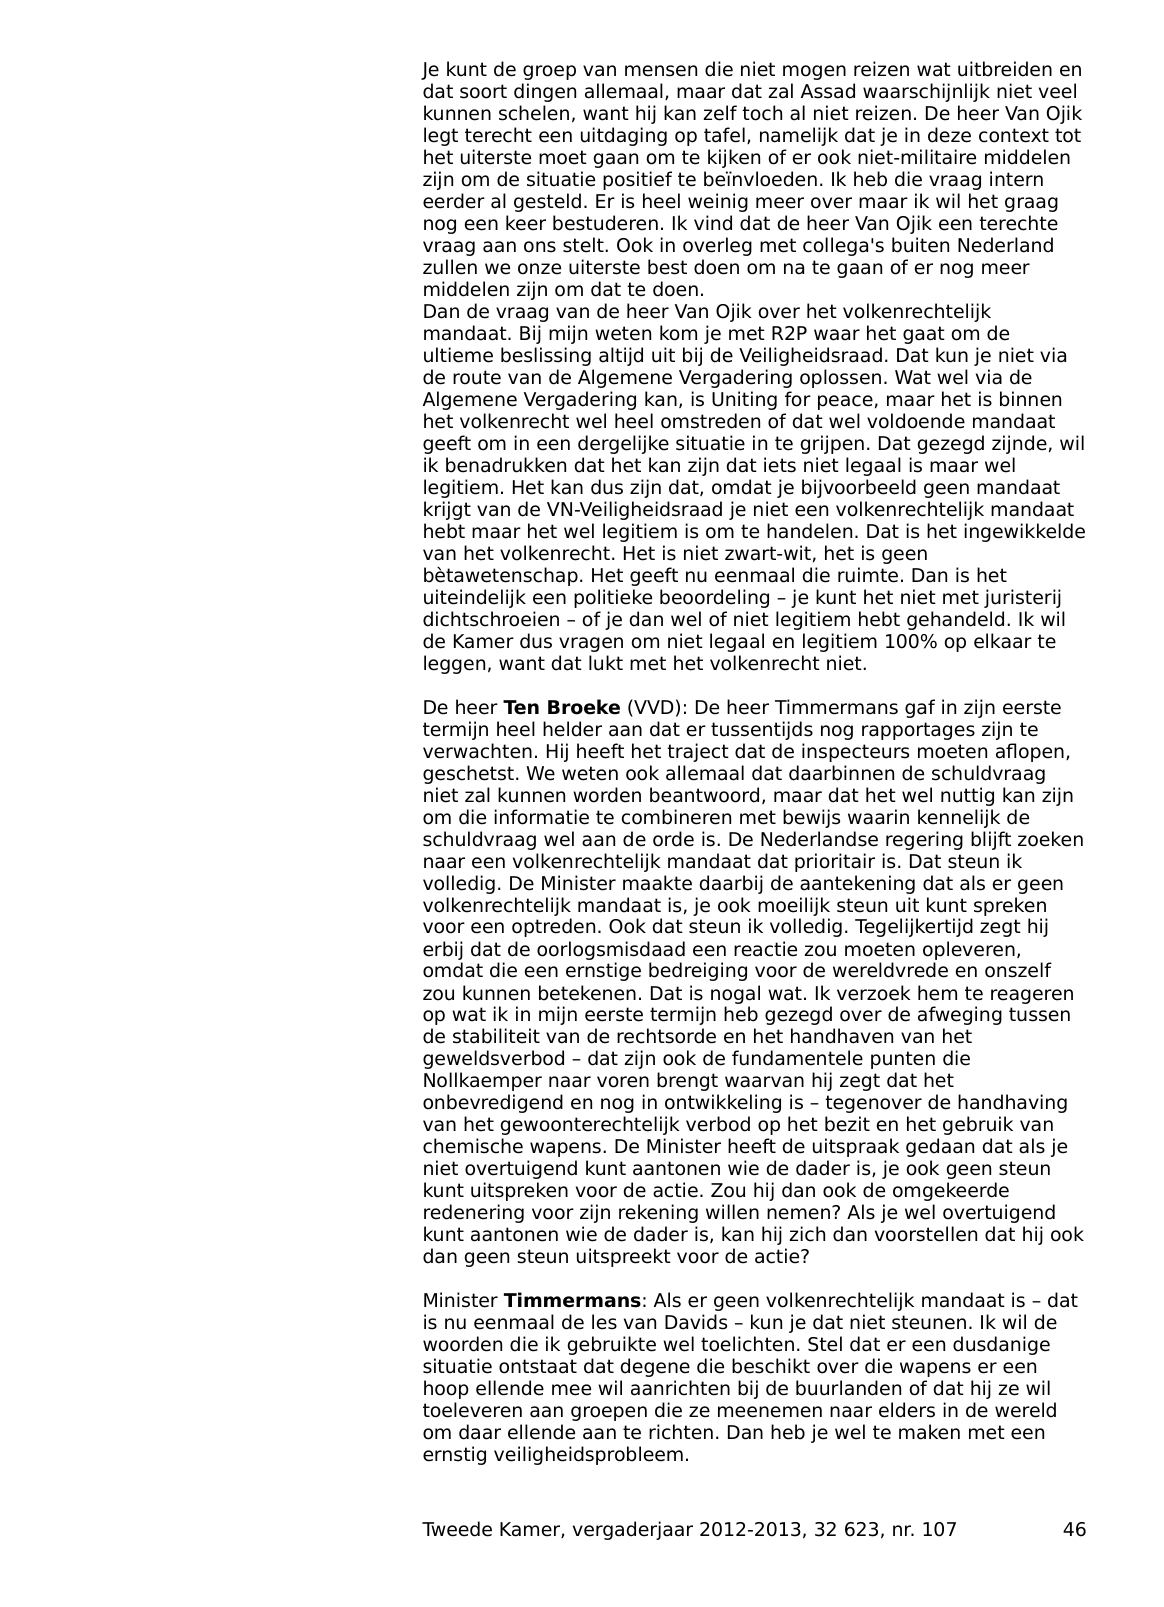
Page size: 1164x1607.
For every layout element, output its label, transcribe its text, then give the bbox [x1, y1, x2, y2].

text De heer Ten Broeke (VVD): De heer Timmermans gaf in zijn eerste termijn heel helder aan dat er tussentijds nog rapportages zijn te verwachten. Hij heeft het traject dat de inspecteurs moeten aflopen, geschetst. We weten ook allemaal dat daarbinnen de schuldvraag niet zal kunnen worden beantwoord, maar dat het wel nuttig kan zijn om die informatie te combineren met bewijs waarin kennelijk de schuldvraag wel aan de orde is. De Nederlandse regering blijft zoeken naar een volkenrechtelijk mandaat dat prioritair is. Dat steun ik volledig. De Minister maakte daarbij de aantekening dat als er geen volkenrechtelijk mandaat is, je ook moeilijk steun uit kunt spreken voor een optreden. Ook dat steun ik volledig. Tegelijkertijd zegt hij erbij dat de oorlogsmisdaad een reactie zou moeten opleveren, omdat die een ernstige bedreiging voor de wereldvrede en onszelf zou kunnen betekenen. Dat is nogal wat. Ik verzoek hem te reageren op wat ik in mijn eerste termijn heb gezegd over de afweging tussen de stabiliteit van de rechtsorde en het handhaven van het geweldsverbod – dat zijn ook de fundamentele punten die Nollkaemper naar voren brengt waarvan hij zegt dat het onbevredigend en nog in ontwikkeling is – tegenover de handhaving van het gewoonterechtelijk verbod op het bezit en het gebruik van chemische wapens. De Minister heeft de uitspraak gedaan dat als je niet overtuigend kunt aantonen wie de dader is, je ook geen steun kunt uitspreken voor de actie. Zou hij dan ook de omgekeerde redenering voor zijn rekening willen nemen? Als je wel overtuigend kunt aantonen wie de dader is, kan hij zich dan voorstellen dat hij ook dan geen steun uitspreekt voor de actie? [422, 697, 1087, 1268]
text Dan de vraag van de heer Van Ojik over het volkenrechtelijk mandaat. Bij mijn weten kom je met R2P waar het gaat om de ultieme beslissing altijd uit bij de Veiligheidsraad. Dat kun je niet via de route van de Algemene Vergadering oplossen. Wat wel via de Algemene Vergadering kan, is Uniting for peace, maar het is binnen het volkenrecht wel heel omstreden of dat wel voldoende mandaat geeft om in een dergelijke situatie in te grijpen. Dat gezegd zijnde, wil ik benadrukken dat het kan zijn dat iets niet legaal is maar wel legitiem. Het kan dus zijn dat, omdat je bijvoorbeeld geen mandaat krijgt van de VN-Veiligheidsraad je niet een volkenrechtelijk mandaat hebt maar het wel legitiem is om te handelen. Dat is het ingewikkelde van het volkenrecht. Het is niet zwart-wit, het is geen bètawetenschap. Het geeft nu eenmaal die ruimte. Dan is het uiteindelijk een politieke beoordeling – je kunt het niet met juristerij dichtschroeien – of je dan wel of niet legitiem hebt gehandeld. Ik wil de Kamer dus vragen om niet legaal en legitiem 100% op elkaar te leggen, want dat lukt met het volkenrecht niet. [422, 301, 1087, 674]
text Je kunt de groep van mensen die niet mogen reizen wat uitbreiden en dat soort dingen allemaal, maar dat zal Assad waarschijnlijk niet veel kunnen schelen, want hij kan zelf toch al niet reizen. De heer Van Ojik legt terecht een uitdaging op tafel, namelijk dat je in deze context tot het uiterste moet gaan om te kijken of er ook niet-militaire middelen zijn om de situatie positief te beïnvloeden. Ik heb die vraag intern eerder al gesteld. Er is heel weinig meer over maar ik wil het graag nog een keer bestuderen. Ik vind dat de heer Van Ojik een terechte vraag aan ons stelt. Ook in overleg met collega's buiten Nederland zullen we onze uiterste best doen om na te gaan of er nog meer middelen zijn om dat te doen. [422, 59, 1087, 301]
text Minister Timmermans: Als er geen volkenrechtelijk mandaat is – dat is nu eenmaal de les van Davids – kun je dat niet steunen. Ik wil de woorden die ik gebruikte wel toelichten. Stel dat er een dusdanige situatie ontstaat dat degene die beschikt over die wapens er een hoop ellende mee wil aanrichten bij de buurlanden of dat hij ze wil toeleveren aan groepen die ze meenemen naar elders in de wereld om daar ellende aan te richten. Dan heb je wel te maken met een ernstig veiligheidsprobleem. [422, 1290, 1087, 1466]
